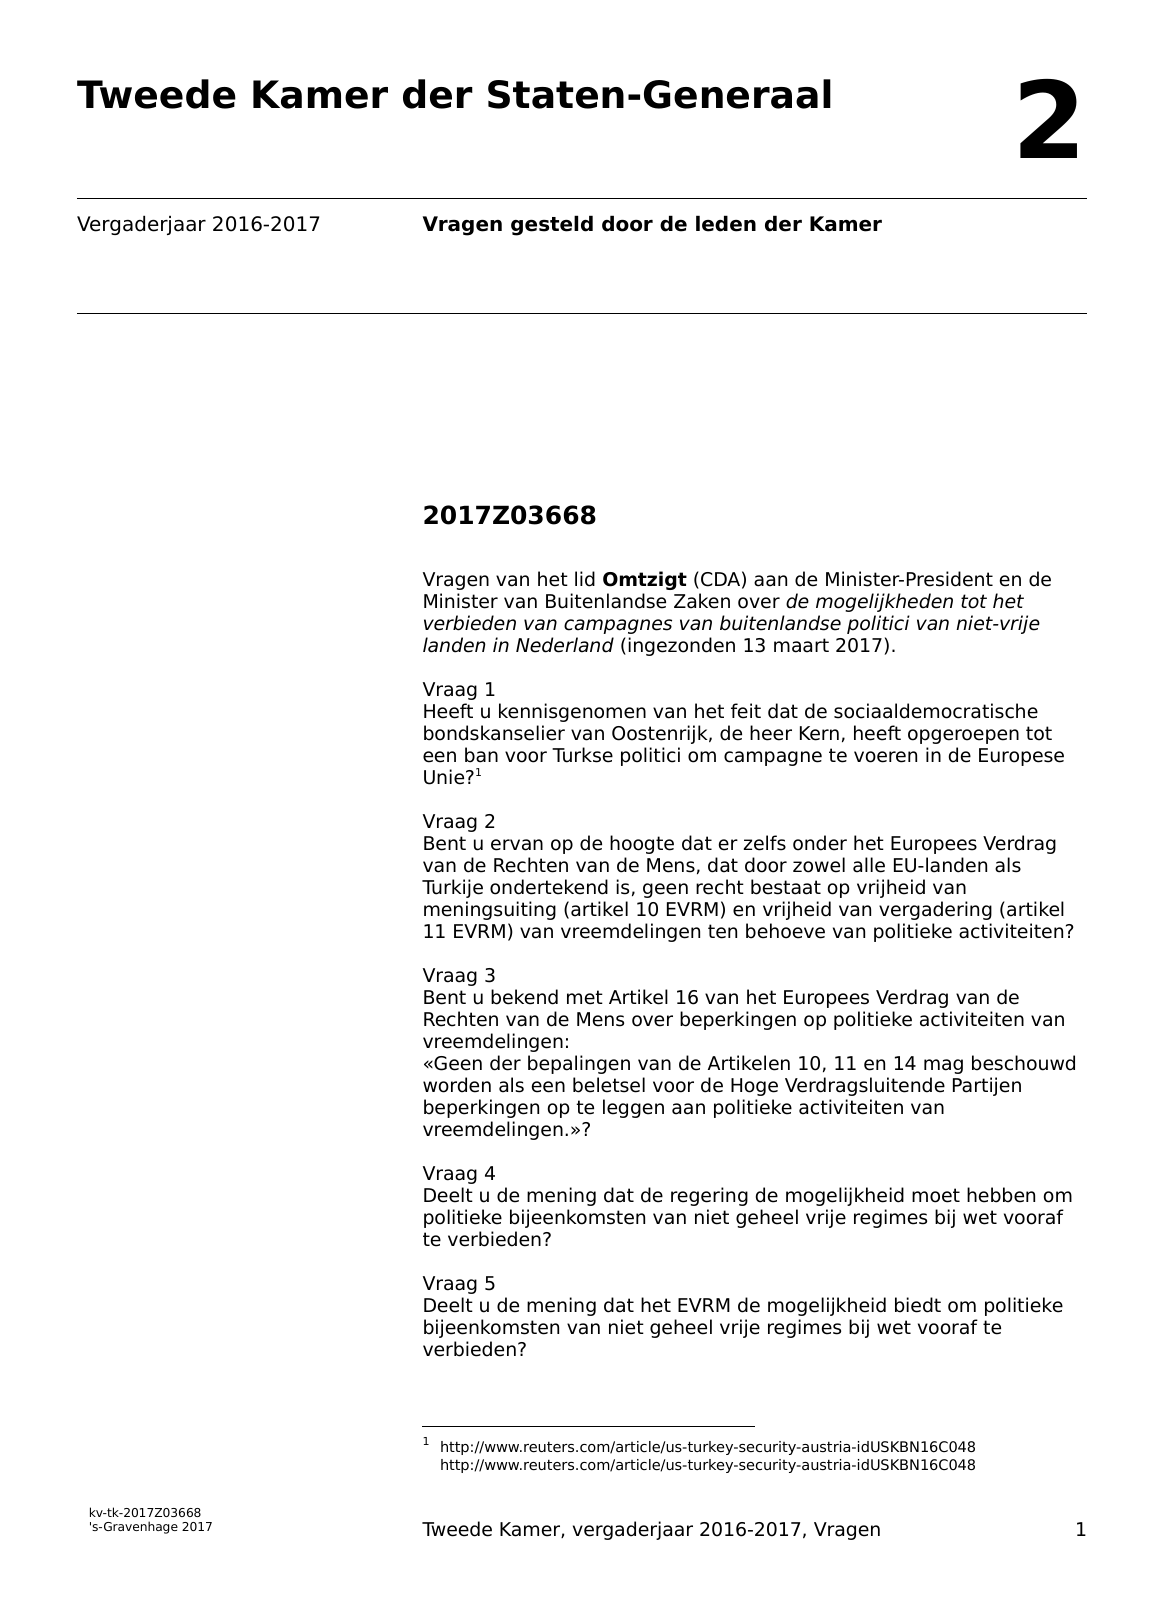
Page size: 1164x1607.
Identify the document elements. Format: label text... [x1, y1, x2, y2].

table_cell Vragen gesteld door de leden der Kamer [422, 199, 1087, 313]
text Deelt u de mening dat de regering de mogelijkheid moet hebben om politieke bijeenkomsten van niet geheel vrije regimes bij wet vooraf te verbieden? [422, 1185, 1087, 1251]
text Bent u ervan op de hoogte dat er zelfs onder het Europees Verdrag van de Rechten van de Mens, dat door zowel alle EU-landen als Turkije ondertekend is, geen recht bestaat op vrijheid van meningsuiting (artikel 10 EVRM) en vrijheid van vergadering (artikel 11 EVRM) van vreemdelingen ten behoeve van politieke activiteiten? [422, 833, 1087, 943]
table_header 2 [886, 59, 1087, 198]
text Bent u bekend met Artikel 16 van het Europees Verdrag van de Rechten van de Mens over beperkingen op politieke activiteiten van vreemdelingen: [422, 987, 1087, 1053]
table_header Tweede Kamer der Staten-Generaal [77, 59, 886, 198]
text Vraag 2 [422, 811, 1087, 833]
table_cell Vergaderjaar 2016-2017 [77, 199, 422, 313]
text «Geen der bepalingen van de Artikelen 10, 11 en 14 mag beschouwd worden als een beletsel voor de Hoge Verdragsluitende Partijen beperkingen op te leggen aan politieke activiteiten van vreemdelingen.»? [422, 1053, 1087, 1141]
text Vraag 1 [422, 679, 1087, 701]
text 's-Gravenhage 2017 [88, 1520, 323, 1534]
text Vraag 4 [422, 1163, 1087, 1185]
text 2017Z03668 [422, 501, 1087, 531]
text Deelt u de mening dat het EVRM de mogelijkheid biedt om politieke bijeenkomsten van niet geheel vrije regimes bij wet vooraf te verbieden? [422, 1295, 1087, 1361]
text kv-tk-2017Z03668 [88, 1506, 323, 1520]
text Heeft u kennisgenomen van het feit dat de sociaaldemocratische bondskanselier van Oostenrijk, de heer Kern, heeft opgeroepen tot een ban voor Turkse politici om campagne te voeren in de Europese Unie? [422, 701, 1087, 789]
text Vraag 5 [422, 1273, 1087, 1295]
text http://www.reuters.com/article/us-turkey-security-austria-idUSKBN16C048 http://www.reuters.com/article/us-turkey-security-austria-idUSKBN16C048 [422, 1435, 1087, 1474]
text Vraag 3 [422, 965, 1087, 987]
text Vragen van het lid Omtzigt (CDA) aan de Minister-President en de Minister van Buitenlandse Zaken over de mogelijkheden tot het verbieden van campagnes van buitenlandse politici van niet-vrije landen in Nederland (ingezonden 13 maart 2017). [422, 569, 1087, 657]
